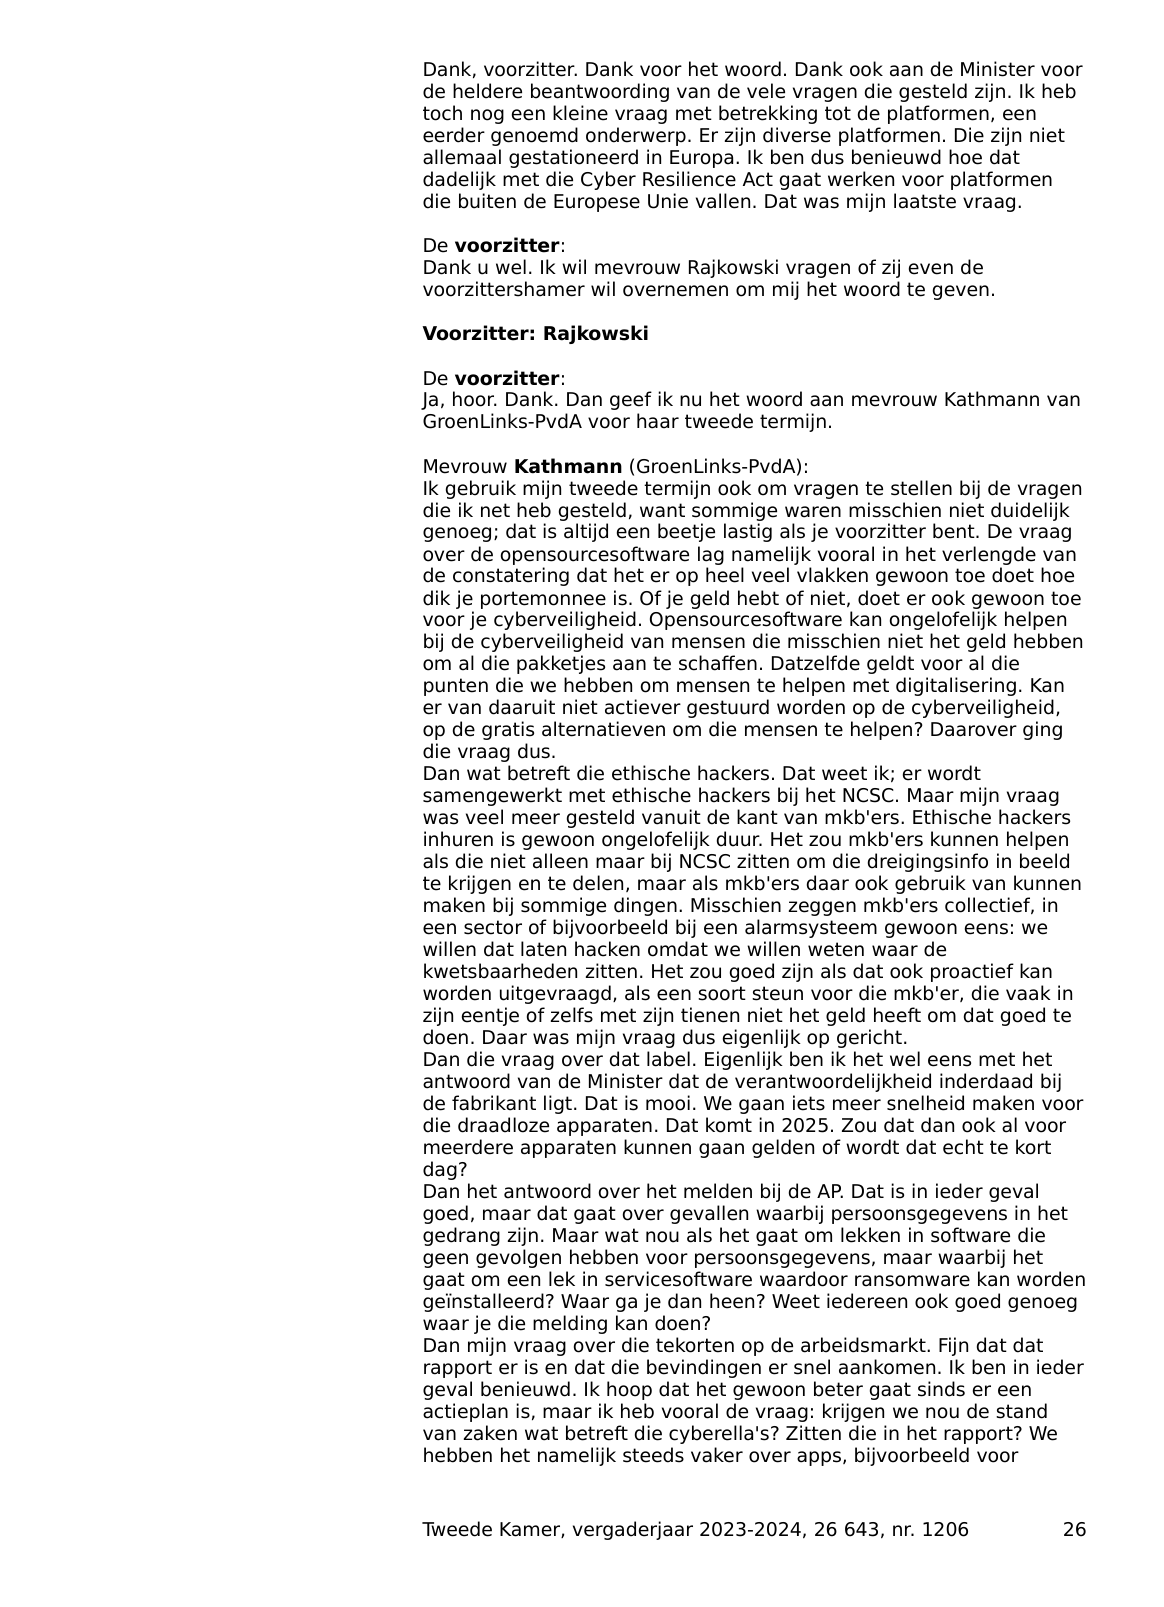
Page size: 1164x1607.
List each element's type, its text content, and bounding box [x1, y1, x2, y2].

text Dan mijn vraag over die tekorten op de arbeidsmarkt. Fijn dat dat rapport er is en dat die bevindingen er snel aankomen. Ik ben in ieder geval benieuwd. Ik hoop dat het gewoon beter gaat sinds er een actieplan is, maar ik heb vooral de vraag: krijgen we nou de stand van zaken wat betreft die cyberella's? Zitten die in het rapport? We hebben het namelijk steeds vaker over apps, bijvoorbeeld voor [422, 1335, 1087, 1467]
text De voorzitter: [422, 367, 1087, 389]
text Ik gebruik mijn tweede termijn ook om vragen te stellen bij de vragen die ik net heb gesteld, want sommige waren misschien niet duidelijk genoeg; dat is altijd een beetje lastig als je voorzitter bent. De vraag over de opensourcesoftware lag namelijk vooral in het verlengde van de constatering dat het er op heel veel vlakken gewoon toe doet hoe dik je portemonnee is. Of je geld hebt of niet, doet er ook gewoon toe voor je cyberveiligheid. Opensourcesoftware kan ongelofelijk helpen bij de cyberveiligheid van mensen die misschien niet het geld hebben om al die pakketjes aan te schaffen. Datzelfde geldt voor al die punten die we hebben om mensen te helpen met digitalisering. Kan er van daaruit niet actiever gestuurd worden op de cyberveiligheid, op de gratis alternatieven om die mensen te helpen? Daarover ging die vraag dus. [422, 477, 1087, 763]
text Mevrouw Kathmann (GroenLinks-PvdA): [422, 456, 1087, 477]
text Dank u wel. Ik wil mevrouw Rajkowski vragen of zij even de voorzittershamer wil overnemen om mij het woord te geven. [422, 257, 1087, 301]
text Dank, voorzitter. Dank voor het woord. Dank ook aan de Minister voor de heldere beantwoording van de vele vragen die gesteld zijn. Ik heb toch nog een kleine vraag met betrekking tot de platformen, een eerder genoemd onderwerp. Er zijn diverse platformen. Die zijn niet allemaal gestationeerd in Europa. Ik ben dus benieuwd hoe dat dadelijk met die Cyber Resilience Act gaat werken voor platformen die buiten de Europese Unie vallen. Dat was mijn laatste vraag. [422, 59, 1087, 213]
text Dan het antwoord over het melden bij de AP. Dat is in ieder geval goed, maar dat gaat over gevallen waarbij persoonsgegevens in het gedrang zijn. Maar wat nou als het gaat om lekken in software die geen gevolgen hebben voor persoonsgegevens, maar waarbij het gaat om een lek in servicesoftware waardoor ransomware kan worden geïnstalleerd? Waar ga je dan heen? Weet iedereen ook goed genoeg waar je die melding kan doen? [422, 1181, 1087, 1335]
text Dan die vraag over dat label. Eigenlijk ben ik het wel eens met het antwoord van de Minister dat de verantwoordelijkheid inderdaad bij de fabrikant ligt. Dat is mooi. We gaan iets meer snelheid maken voor die draadloze apparaten. Dat komt in 2025. Zou dat dan ook al voor meerdere apparaten kunnen gaan gelden of wordt dat echt te kort dag? [422, 1049, 1087, 1181]
text De voorzitter: [422, 235, 1087, 257]
text Dan wat betreft die ethische hackers. Dat weet ik; er wordt samengewerkt met ethische hackers bij het NCSC. Maar mijn vraag was veel meer gesteld vanuit de kant van mkb'ers. Ethische hackers inhuren is gewoon ongelofelijk duur. Het zou mkb'ers kunnen helpen als die niet alleen maar bij NCSC zitten om die dreigingsinfo in beeld te krijgen en te delen, maar als mkb'ers daar ook gebruik van kunnen maken bij sommige dingen. Misschien zeggen mkb'ers collectief, in een sector of bijvoorbeeld bij een alarmsysteem gewoon eens: we willen dat laten hacken omdat we willen weten waar de kwetsbaarheden zitten. Het zou goed zijn als dat ook proactief kan worden uitgevraagd, als een soort steun voor die mkb'er, die vaak in zijn eentje of zelfs met zijn tienen niet het geld heeft om dat goed te doen. Daar was mijn vraag dus eigenlijk op gericht. [422, 763, 1087, 1049]
text Ja, hoor. Dank. Dan geef ik nu het woord aan mevrouw Kathmann van GroenLinks-PvdA voor haar tweede termijn. [422, 389, 1087, 433]
subtitle Voorzitter: Rajkowski [422, 323, 1087, 345]
